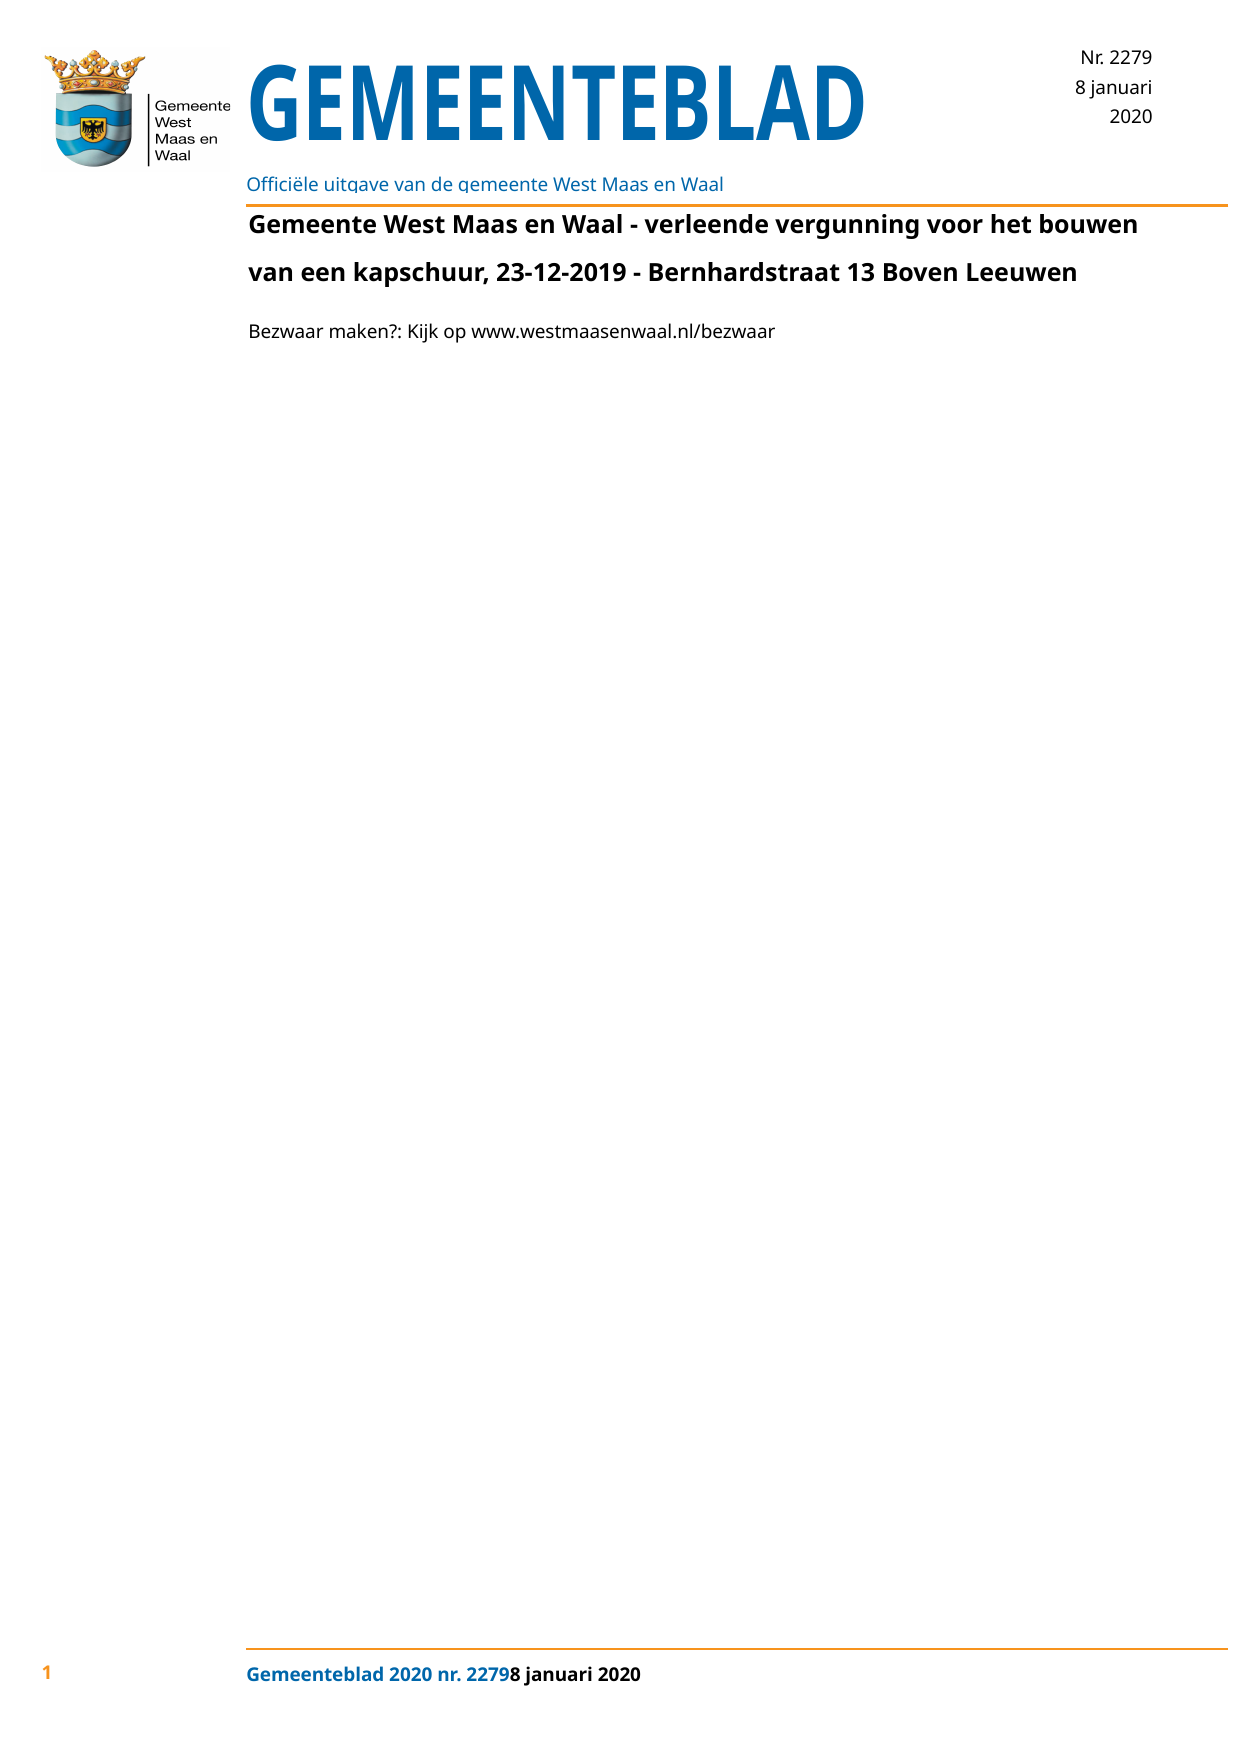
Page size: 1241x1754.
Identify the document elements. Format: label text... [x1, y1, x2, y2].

text Bezwaar maken?: Kijk op www.westmaasenwaal.nl/bezwaar [248, 318, 1152, 344]
text Gemeente West Maas en Waal - verleende vergunning voor het bouwen van een kapschuur, 23-12-2019 - Bernhardstraat 13 Boven Leeuwen [248, 207, 1152, 288]
picture [41, 47, 231, 172]
